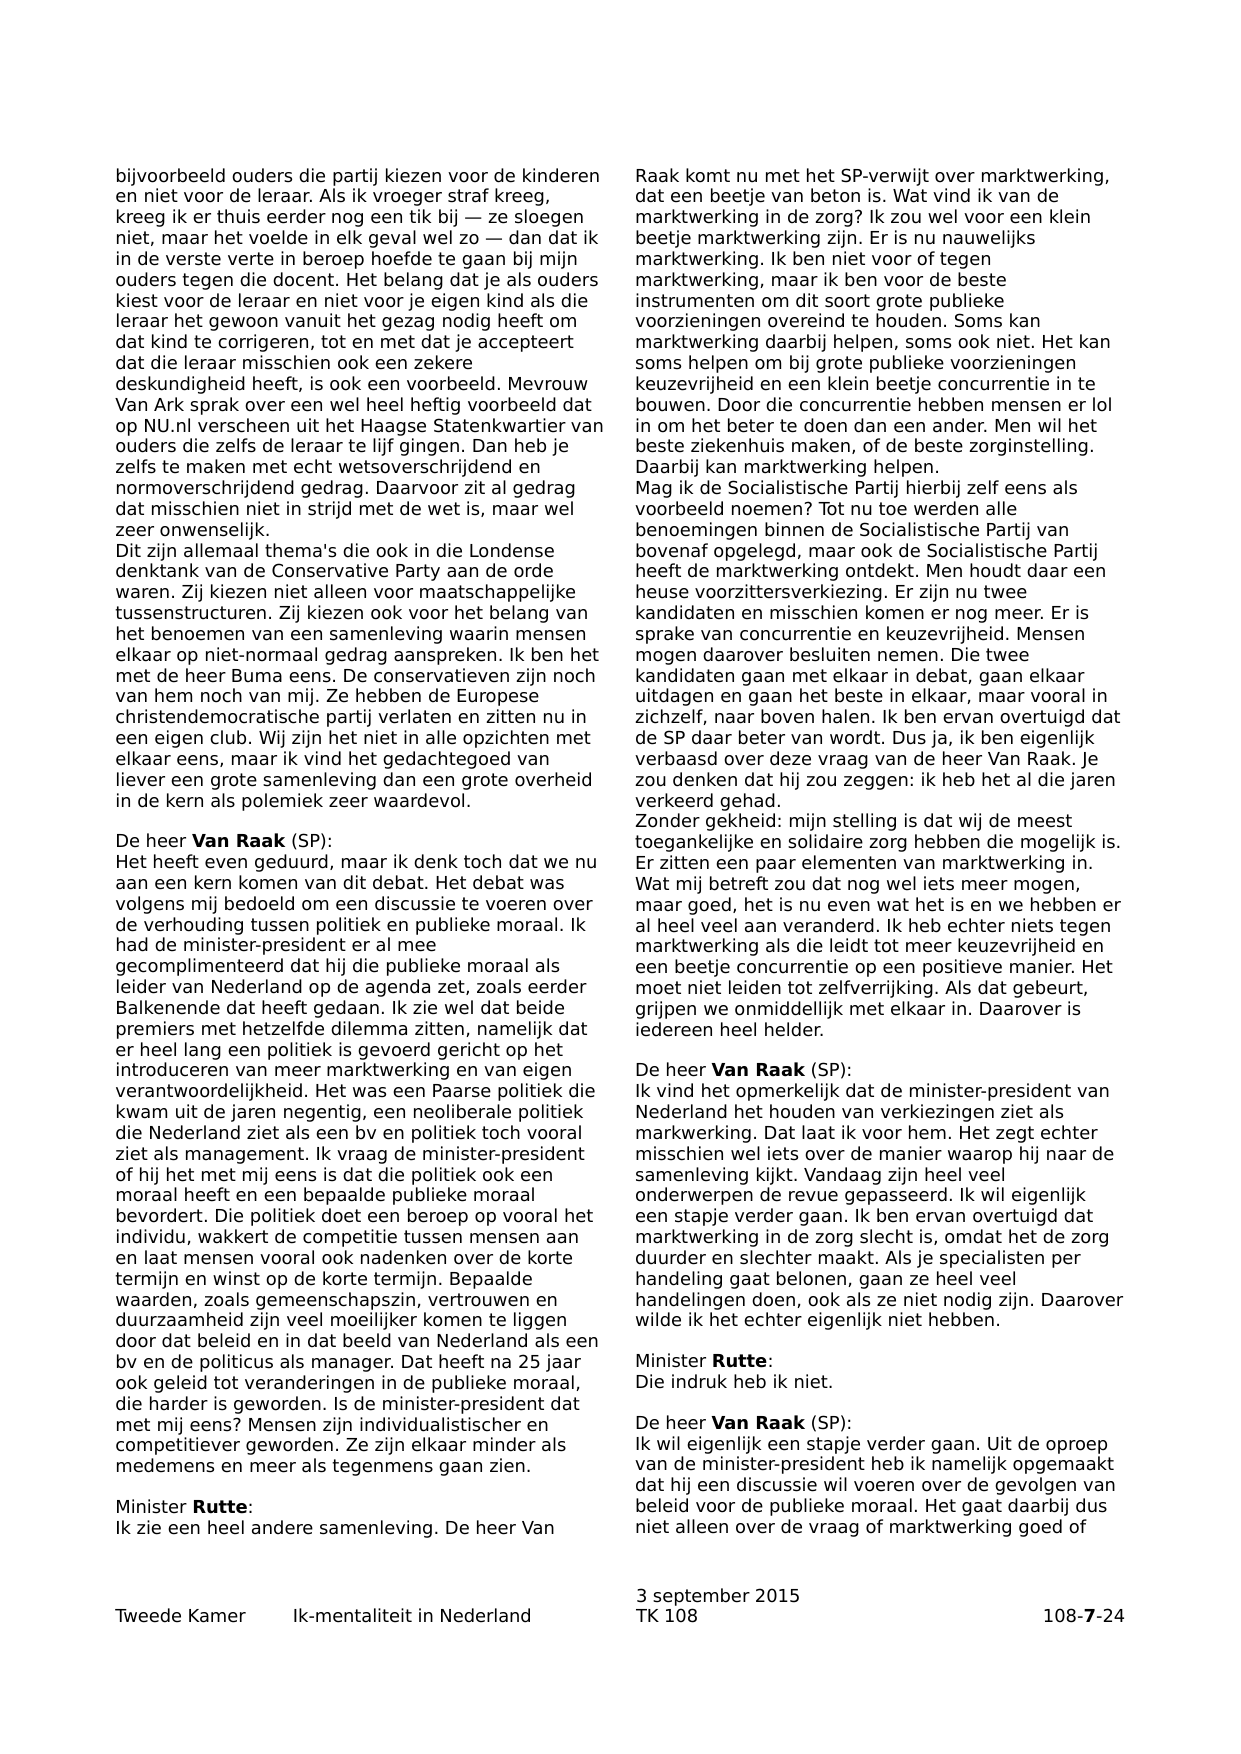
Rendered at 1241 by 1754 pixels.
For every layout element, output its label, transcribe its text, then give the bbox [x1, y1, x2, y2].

text De heer Van Raak (SP): [635, 1413, 1125, 1433]
text Minister Rutte: [115, 1497, 605, 1518]
text De heer Van Raak (SP): [115, 831, 605, 852]
text Ik zie een heel andere samenleving. De heer Van [115, 1518, 605, 1538]
text Ik wil eigenlijk een stapje verder gaan. Uit de oproep van de minister-president heb ik namelijk opgemaakt dat hij een discussie wil voeren over de gevolgen van beleid voor de publieke moraal. Het gaat daarbij dus niet alleen over de vraag of marktwerking goed of [635, 1433, 1125, 1537]
text Raak komt nu met het SP-verwijt over marktwerking, dat een beetje van beton is. Wat vind ik van de marktwerking in de zorg? Ik zou wel voor een klein beetje marktwerking zijn. Er is nu nauwelijks marktwerking. Ik ben niet voor of tegen marktwerking, maar ik ben voor de beste instrumenten om dit soort grote publieke voorzieningen overeind te houden. Soms kan marktwerking daarbij helpen, soms ook niet. Het kan soms helpen om bij grote publieke voorzieningen keuzevrijheid en een klein beetje concurrentie in te bouwen. Door die concurrentie hebben mensen er lol in om het beter te doen dan een ander. Men wil het beste ziekenhuis maken, of de beste zorginstelling. Daarbij kan marktwerking helpen. [635, 165, 1125, 478]
text Zonder gekheid: mijn stelling is dat wij de meest toegankelijke en solidaire zorg hebben die mogelijk is. Er zitten een paar elementen van marktwerking in. Wat mij betreft zou dat nog wel iets meer mogen, maar goed, het is nu even wat het is en we hebben er al heel veel aan veranderd. Ik heb echter niets tegen marktwerking als die leidt tot meer keuzevrijheid en een beetje concurrentie op een positieve manier. Het moet niet leiden tot zelfverrijking. Als dat gebeurt, grijpen we onmiddellijk met elkaar in. Daarover is iedereen heel helder. [635, 811, 1125, 1040]
text Dit zijn allemaal thema's die ook in die Londense denktank van de Conservative Party aan de orde waren. Zij kiezen niet alleen voor maatschappelijke tussenstructuren. Zij kiezen ook voor het belang van het benoemen van een samenleving waarin mensen elkaar op niet-normaal gedrag aanspreken. Ik ben het met de heer Buma eens. De conservatieven zijn noch van hem noch van mij. Ze hebben de Europese christendemocratische partij verlaten en zitten nu in een eigen club. Wij zijn het niet in alle opzichten met elkaar eens, maar ik vind het gedachtegoed van liever een grote samenleving dan een grote overheid in de kern als polemiek zeer waardevol. [115, 540, 605, 811]
text Die indruk heb ik niet. [635, 1372, 1125, 1393]
text Het heeft even geduurd, maar ik denk toch dat we nu aan een kern komen van dit debat. Het debat was volgens mij bedoeld om een discussie te voeren over de verhouding tussen politiek en publieke moraal. Ik had de minister-president er al mee gecomplimenteerd dat hij die publieke moraal als leider van Nederland op de agenda zet, zoals eerder Balkenende dat heeft gedaan. Ik zie wel dat beide premiers met hetzelfde dilemma zitten, namelijk dat er heel lang een politiek is gevoerd gericht op het introduceren van meer marktwerking en van eigen verantwoordelijkheid. Het was een Paarse politiek die kwam uit de jaren negentig, een neoliberale politiek die Nederland ziet als een bv en politiek toch vooral ziet als management. Ik vraag de minister-president of hij het met mij eens is dat die politiek ook een moraal heeft en een bepaalde publieke moraal bevordert. Die politiek doet een beroep op vooral het individu, wakkert de competitie tussen mensen aan en laat mensen vooral ook nadenken over de korte termijn en winst op de korte termijn. Bepaalde waarden, zoals gemeenschapszin, vertrouwen en duurzaamheid zijn veel moeilijker komen te liggen door dat beleid en in dat beeld van Nederland als een bv en de politicus als manager. Dat heeft na 25 jaar ook geleid tot veranderingen in de publieke moraal, die harder is geworden. Is de minister-president dat met mij eens? Mensen zijn individualistischer en competitiever geworden. Ze zijn elkaar minder als medemens en meer als tegenmens gaan zien. [115, 852, 605, 1477]
text Mag ik de Socialistische Partij hierbij zelf eens als voorbeeld noemen? Tot nu toe werden alle benoemingen binnen de Socialistische Partij van bovenaf opgelegd, maar ook de Socialistische Partij heeft de marktwerking ontdekt. Men houdt daar een heuse voorzittersverkiezing. Er zijn nu twee kandidaten en misschien komen er nog meer. Er is sprake van concurrentie en keuzevrijheid. Mensen mogen daarover besluiten nemen. Die twee kandidaten gaan met elkaar in debat, gaan elkaar uitdagen en gaan het beste in elkaar, maar vooral in zichzelf, naar boven halen. Ik ben ervan overtuigd dat de SP daar beter van wordt. Dus ja, ik ben eigenlijk verbaasd over deze vraag van de heer Van Raak. Je zou denken dat hij zou zeggen: ik heb het al die jaren verkeerd gehad. [635, 478, 1125, 811]
text Ik vind het opmerkelijk dat de minister-president van Nederland het houden van verkiezingen ziet als markwerking. Dat laat ik voor hem. Het zegt echter misschien wel iets over de manier waarop hij naar de samenleving kijkt. Vandaag zijn heel veel onderwerpen de revue gepasseerd. Ik wil eigenlijk een stapje verder gaan. Ik ben ervan overtuigd dat marktwerking in de zorg slecht is, omdat het de zorg duurder en slechter maakt. Als je specialisten per handeling gaat belonen, gaan ze heel veel handelingen doen, ook als ze niet nodig zijn. Daarover wilde ik het echter eigenlijk niet hebben. [635, 1081, 1125, 1331]
text De heer Van Raak (SP): [635, 1060, 1125, 1081]
text Minister Rutte: [635, 1351, 1125, 1372]
text bijvoorbeeld ouders die partij kiezen voor de kinderen en niet voor de leraar. Als ik vroeger straf kreeg, kreeg ik er thuis eerder nog een tik bij — ze sloegen niet, maar het voelde in elk geval wel zo — dan dat ik in de verste verte in beroep hoefde te gaan bij mijn ouders tegen die docent. Het belang dat je als ouders kiest voor de leraar en niet voor je eigen kind als die leraar het gewoon vanuit het gezag nodig heeft om dat kind te corrigeren, tot en met dat je accepteert dat die leraar misschien ook een zekere deskundigheid heeft, is ook een voorbeeld. Mevrouw Van Ark sprak over een wel heel heftig voorbeeld dat op NU.nl verscheen uit het Haagse Statenkwartier van ouders die zelfs de leraar te lijf gingen. Dan heb je zelfs te maken met echt wetsoverschrijdend en normoverschrijdend gedrag. Daarvoor zit al gedrag dat misschien niet in strijd met de wet is, maar wel zeer onwenselijk. [115, 165, 605, 540]
